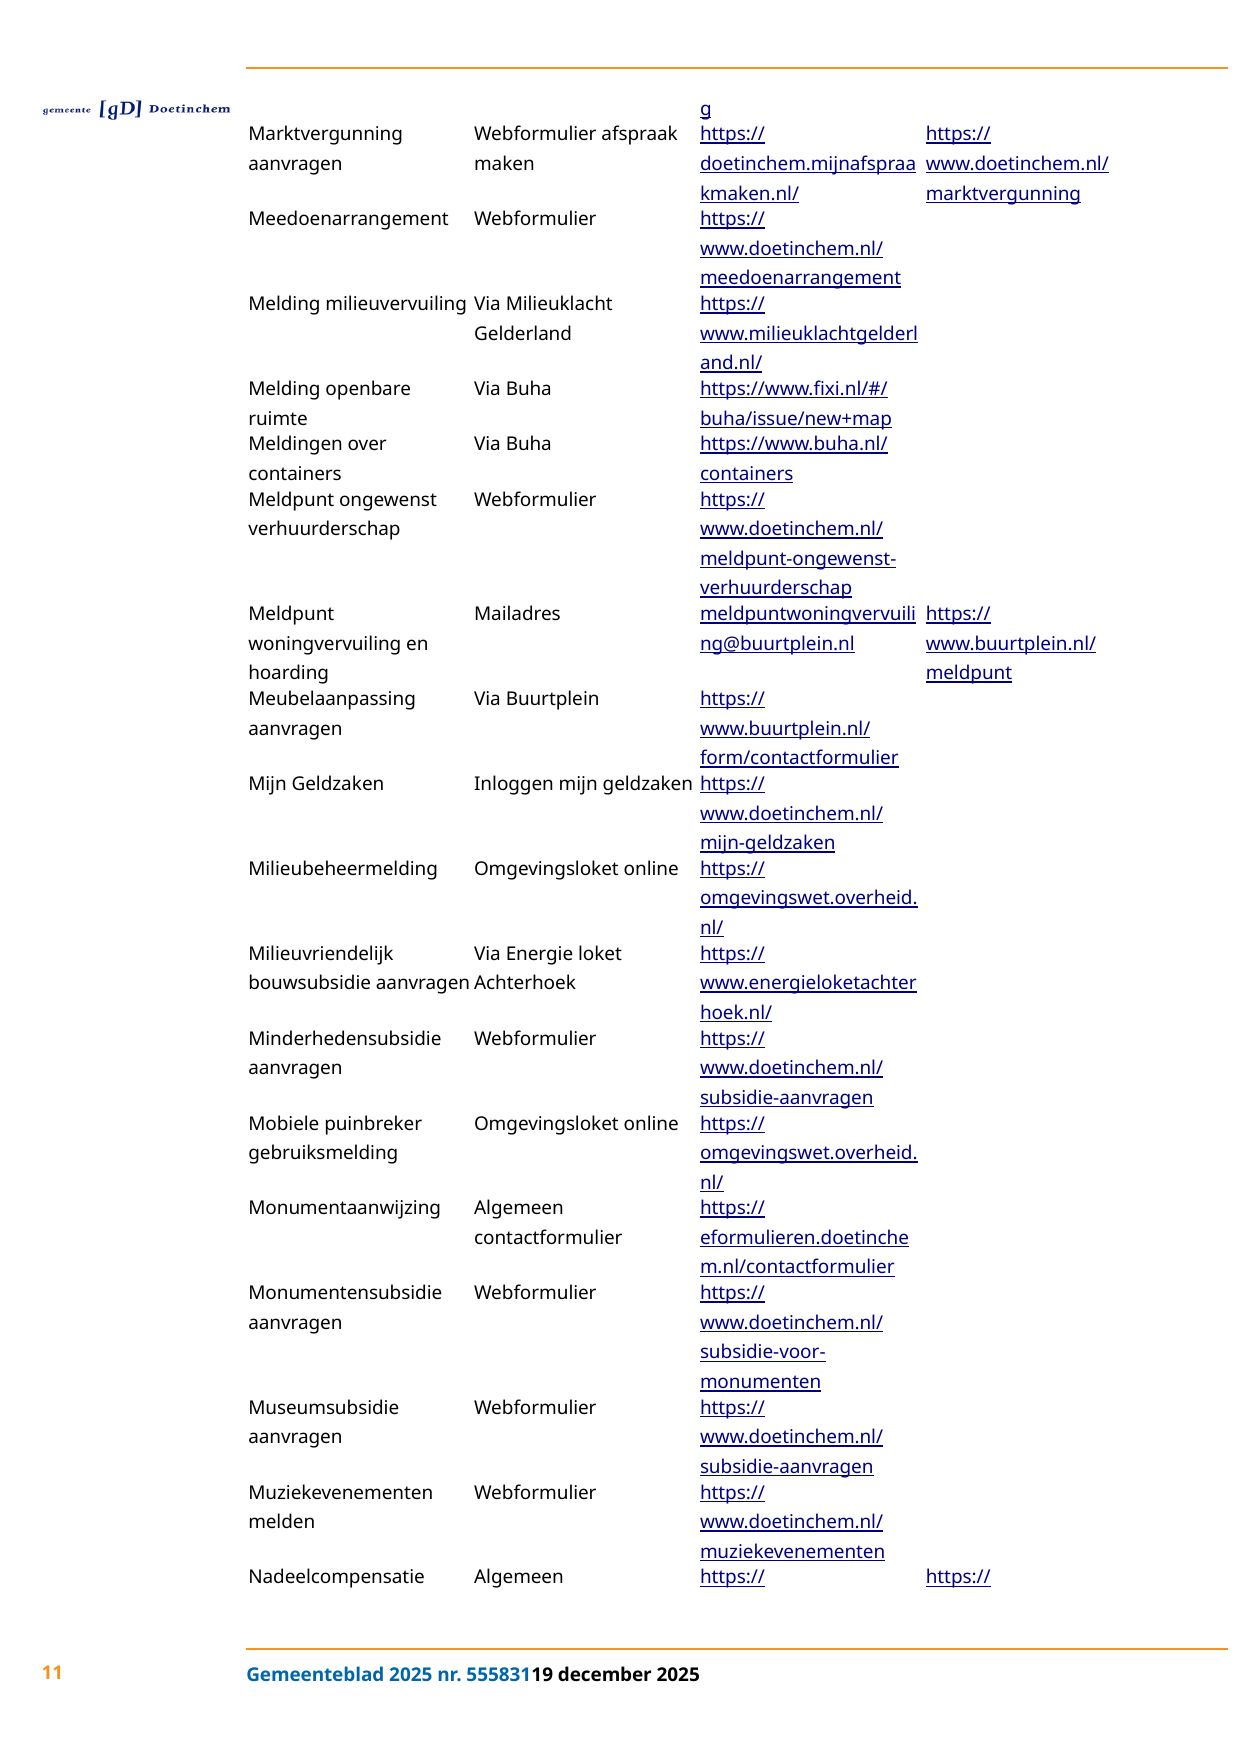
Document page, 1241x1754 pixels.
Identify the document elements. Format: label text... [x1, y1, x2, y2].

table_cell https://www.doetinchem.nl/meldpunt-ongewenst-verhuurderschap [700, 486, 926, 600]
table_cell Meldingen over containers [248, 431, 474, 486]
table_cell Mijn Geldzaken [248, 770, 474, 855]
table_cell Via Buha [474, 375, 700, 431]
table_cell Via Milieuklacht Gelderland [474, 290, 700, 375]
table_cell [926, 431, 1152, 486]
table_cell Milieuvriendelijk bouwsubsidie aanvragen [248, 940, 474, 1025]
table_cell [926, 1025, 1152, 1110]
table_cell [926, 290, 1152, 375]
table_cell [926, 685, 1152, 770]
table_cell Museumsubsidie aanvragen [248, 1394, 474, 1479]
table_cell Mailadres [474, 600, 700, 685]
table_cell https://www.doetinchem.nl/mijn-geldzaken [700, 770, 926, 855]
table_cell Melding milieuvervuiling [248, 290, 474, 375]
table_cell Minderhedensubsidie aanvragen [248, 1025, 474, 1110]
table_cell https://www.fixi.nl/#/buha/issue/new+map [700, 375, 926, 431]
table_cell Monumentensubsidie aanvragen [248, 1280, 474, 1394]
table_cell Meldpunt ongewenst verhuurderschap [248, 486, 474, 600]
table_cell [926, 770, 1152, 855]
table_cell Meubelaanpassing aanvragen [248, 685, 474, 770]
table_cell https://www.doetinchem.nl/marktvergunning [926, 121, 1152, 205]
table_cell Muziekevenementen melden [248, 1479, 474, 1564]
table_cell [926, 1280, 1152, 1394]
table_cell Nadeelcompensatie [248, 1564, 474, 1589]
table_cell meldpuntwoningvervuiling@buurtplein.nl [700, 600, 926, 685]
picture [41, 47, 231, 172]
table_cell https:// [926, 1564, 1152, 1589]
table_cell [926, 95, 1152, 121]
table_cell https://www.doetinchem.nl/subsidie-aanvragen [700, 1025, 926, 1110]
table_cell Webformulier [474, 205, 700, 290]
table_cell https://www.buurtplein.nl/meldpunt [926, 600, 1152, 685]
table_cell [926, 855, 1152, 940]
table_cell Webformulier afspraak maken [474, 121, 700, 205]
table_cell [474, 95, 700, 121]
table_cell https://www.doetinchem.nl/subsidie-voor-monumenten [700, 1280, 926, 1394]
table_cell [926, 940, 1152, 1025]
table_cell https://www.milieuklachtgelderland.nl/ [700, 290, 926, 375]
table_cell Algemeen contactformulier [474, 1195, 700, 1279]
table_cell [926, 1195, 1152, 1279]
table_cell Meldpunt woningvervuiling en hoarding [248, 600, 474, 685]
table_cell https:// [700, 1564, 926, 1589]
table_cell https://omgevingswet.overheid.nl/ [700, 1110, 926, 1194]
table_cell https://eformulieren.doetinchem.nl/contactformulier [700, 1195, 926, 1279]
table_cell Milieubeheermelding [248, 855, 474, 940]
table_cell [926, 1394, 1152, 1479]
table_cell g [700, 95, 926, 121]
table_cell [926, 375, 1152, 431]
table_cell Webformulier [474, 1280, 700, 1394]
table_cell Marktvergunning aanvragen [248, 121, 474, 205]
table_cell [926, 1110, 1152, 1194]
table_cell Webformulier [474, 1025, 700, 1110]
table_cell Omgevingsloket online [474, 1110, 700, 1194]
table_cell https://www.doetinchem.nl/subsidie-aanvragen [700, 1394, 926, 1479]
table_cell [926, 486, 1152, 600]
table_cell Via Energie loket Achterhoek [474, 940, 700, 1025]
table_cell Webformulier [474, 1479, 700, 1564]
table_cell https://www.buha.nl/containers [700, 431, 926, 486]
table_cell Mobiele puinbreker gebruiksmelding [248, 1110, 474, 1194]
table_cell https://doetinchem.mijnafspraakmaken.nl/ [700, 121, 926, 205]
table_cell [926, 205, 1152, 290]
table_cell https://www.buurtplein.nl/form/contactformulier [700, 685, 926, 770]
table_cell Webformulier [474, 486, 700, 600]
table_cell Via Buurtplein [474, 685, 700, 770]
table_cell Algemeen [474, 1564, 700, 1589]
table_cell https://www.doetinchem.nl/meedoenarrangement [700, 205, 926, 290]
table_cell Monumentaanwijzing [248, 1195, 474, 1279]
table_cell Melding openbare ruimte [248, 375, 474, 431]
table_cell Inloggen mijn geldzaken [474, 770, 700, 855]
table_cell Meedoenarrangement [248, 205, 474, 290]
table_cell https://www.energieloketachterhoek.nl/ [700, 940, 926, 1025]
table_cell Webformulier [474, 1394, 700, 1479]
table_cell Via Buha [474, 431, 700, 486]
table_cell [926, 1479, 1152, 1564]
table_cell https://omgevingswet.overheid.nl/ [700, 855, 926, 940]
table_cell Omgevingsloket online [474, 855, 700, 940]
table_cell https://www.doetinchem.nl/muziekevenementen [700, 1479, 926, 1564]
table_cell [248, 95, 474, 121]
